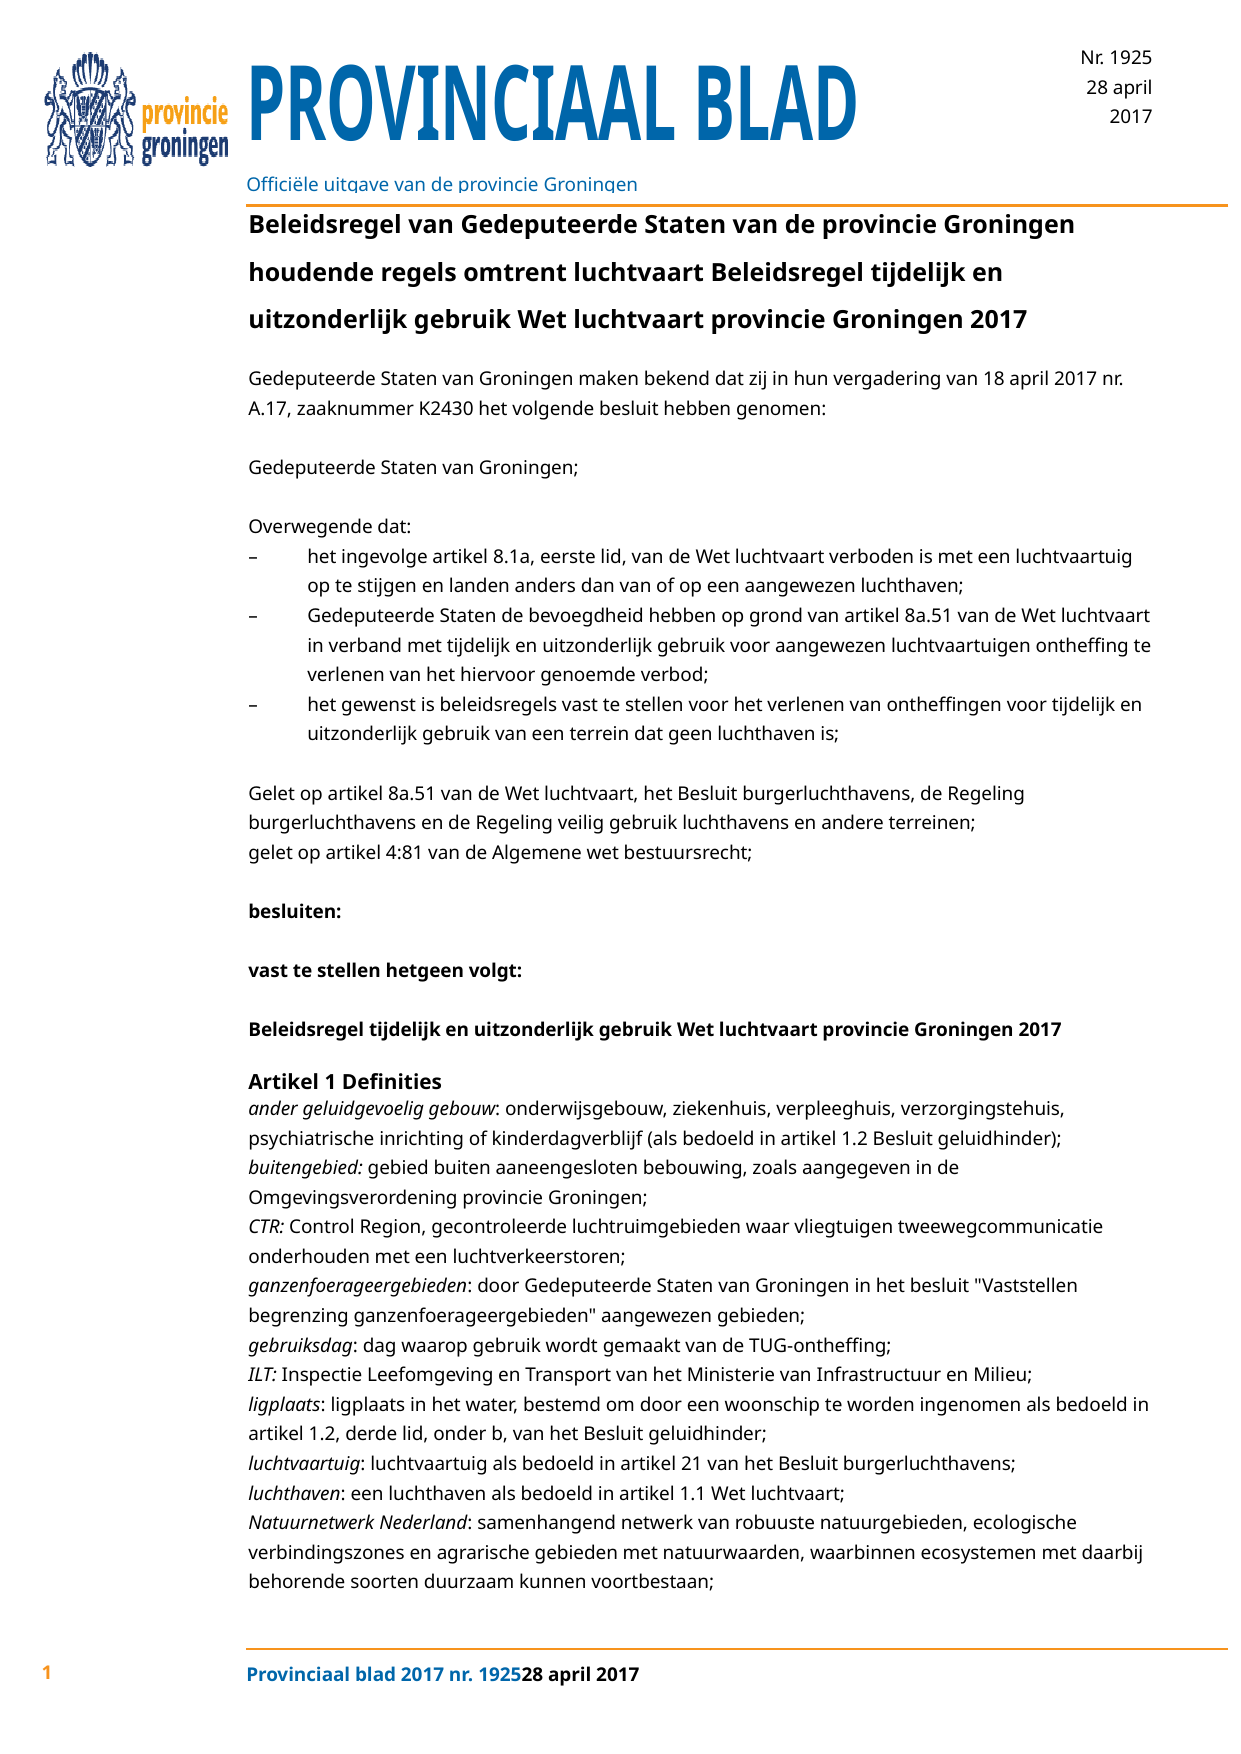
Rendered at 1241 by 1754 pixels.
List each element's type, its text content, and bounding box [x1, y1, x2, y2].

text Gelet op artikel 8a.51 van de Wet luchtvaart, het Besluit burgerluchthavens, de Regeling burgerluchthavens en de Regeling veilig gebruik luchthavens en andere terreinen; [248, 780, 1152, 835]
text luchtvaartuig: luchtvaartuig als bedoeld in artikel 21 van het Besluit burgerluchthavens; [248, 1450, 1152, 1476]
text Overwegende dat: [248, 513, 1152, 539]
text buitengebied: gebied buiten aaneengesloten bebouwing, zoals aangegeven in de Omgevingsverordening provincie Groningen; [248, 1154, 1152, 1210]
text ILT: Inspectie Leefomgeving en Transport van het Ministerie van Infrastructuur en Milieu; [248, 1361, 1152, 1387]
text Gedeputeerde Staten van Groningen; [248, 454, 1152, 480]
text vast te stellen hetgeen volgt: [248, 957, 1152, 983]
picture [41, 47, 231, 172]
text ander geluidgevoelig gebouw: onderwijsgebouw, ziekenhuis, verpleeghuis, verzorgingstehuis, psychiatrische inrichting of kinderdagverblijf (als bedoeld in artikel 1.2 Besluit geluidhinder); [248, 1095, 1152, 1151]
text CTR: Control Region, gecontroleerde luchtruimgebieden waar vliegtuigen tweewegcommunicatie onderhouden met een luchtverkeerstoren; [248, 1213, 1152, 1269]
text Beleidsregel tijdelijk en uitzonderlijk gebruik Wet luchtvaart provincie Groningen 2017 [248, 1016, 1152, 1042]
text Natuurnetwerk Nederland: samenhangend netwerk van robuuste natuurgebieden, ecologische verbindingszones en agrarische gebieden met natuurwaarden, waarbinnen ecosystemen met daarbij behorende soorten duurzaam kunnen voortbestaan; [248, 1509, 1152, 1594]
text Beleidsregel van Gedeputeerde Staten van de provincie Groningen houdende regels omtrent luchtvaart Beleidsregel tijdelijk en uitzonderlijk gebruik Wet luchtvaart provincie Groningen 2017 [248, 207, 1152, 336]
text gebruiksdag: dag waarop gebruik wordt gemaakt van de TUG-ontheffing; [248, 1332, 1152, 1358]
text besluiten: [248, 898, 1152, 924]
text Artikel 1 Definities [248, 1067, 1152, 1095]
text ligplaats: ligplaats in het water, bestemd om door een woonschip te worden ingenomen als bedoeld in artikel 1.2, derde lid, onder b, van het Besluit geluidhinder; [248, 1391, 1152, 1446]
list Gedeputeerde Staten de bevoegdheid hebben op grond van artikel 8a.51 van de Wet luchtvaart in verband met tijdelijk en uitzonderlijk gebruik voor aangewezen luchtvaartuigen ontheffing te verlenen van het hiervoor genoemde verbod; [248, 602, 1152, 687]
text gelet op artikel 4:81 van de Algemene wet bestuursrecht; [248, 839, 1152, 864]
list het ingevolge artikel 8.1a, eerste lid, van de Wet luchtvaart verboden is met een luchtvaartuig op te stijgen en landen anders dan van of op een aangewezen luchthaven; [248, 543, 1152, 598]
text ganzenfoerageergebieden: door Gedeputeerde Staten van Groningen in het besluit "Vaststellen begrenzing ganzenfoerageergebieden" aangewezen gebieden; [248, 1273, 1152, 1328]
list het gewenst is beleidsregels vast te stellen voor het verlenen van ontheffingen voor tijdelijk en uitzonderlijk gebruik van een terrein dat geen luchthaven is; [248, 691, 1152, 746]
text luchthaven: een luchthaven als bedoeld in artikel 1.1 Wet luchtvaart; [248, 1480, 1152, 1506]
text Gedeputeerde Staten van Groningen maken bekend dat zij in hun vergadering van 18 april 2017 nr. A.17, zaaknummer K2430 het volgende besluit hebben genomen: [248, 366, 1152, 421]
